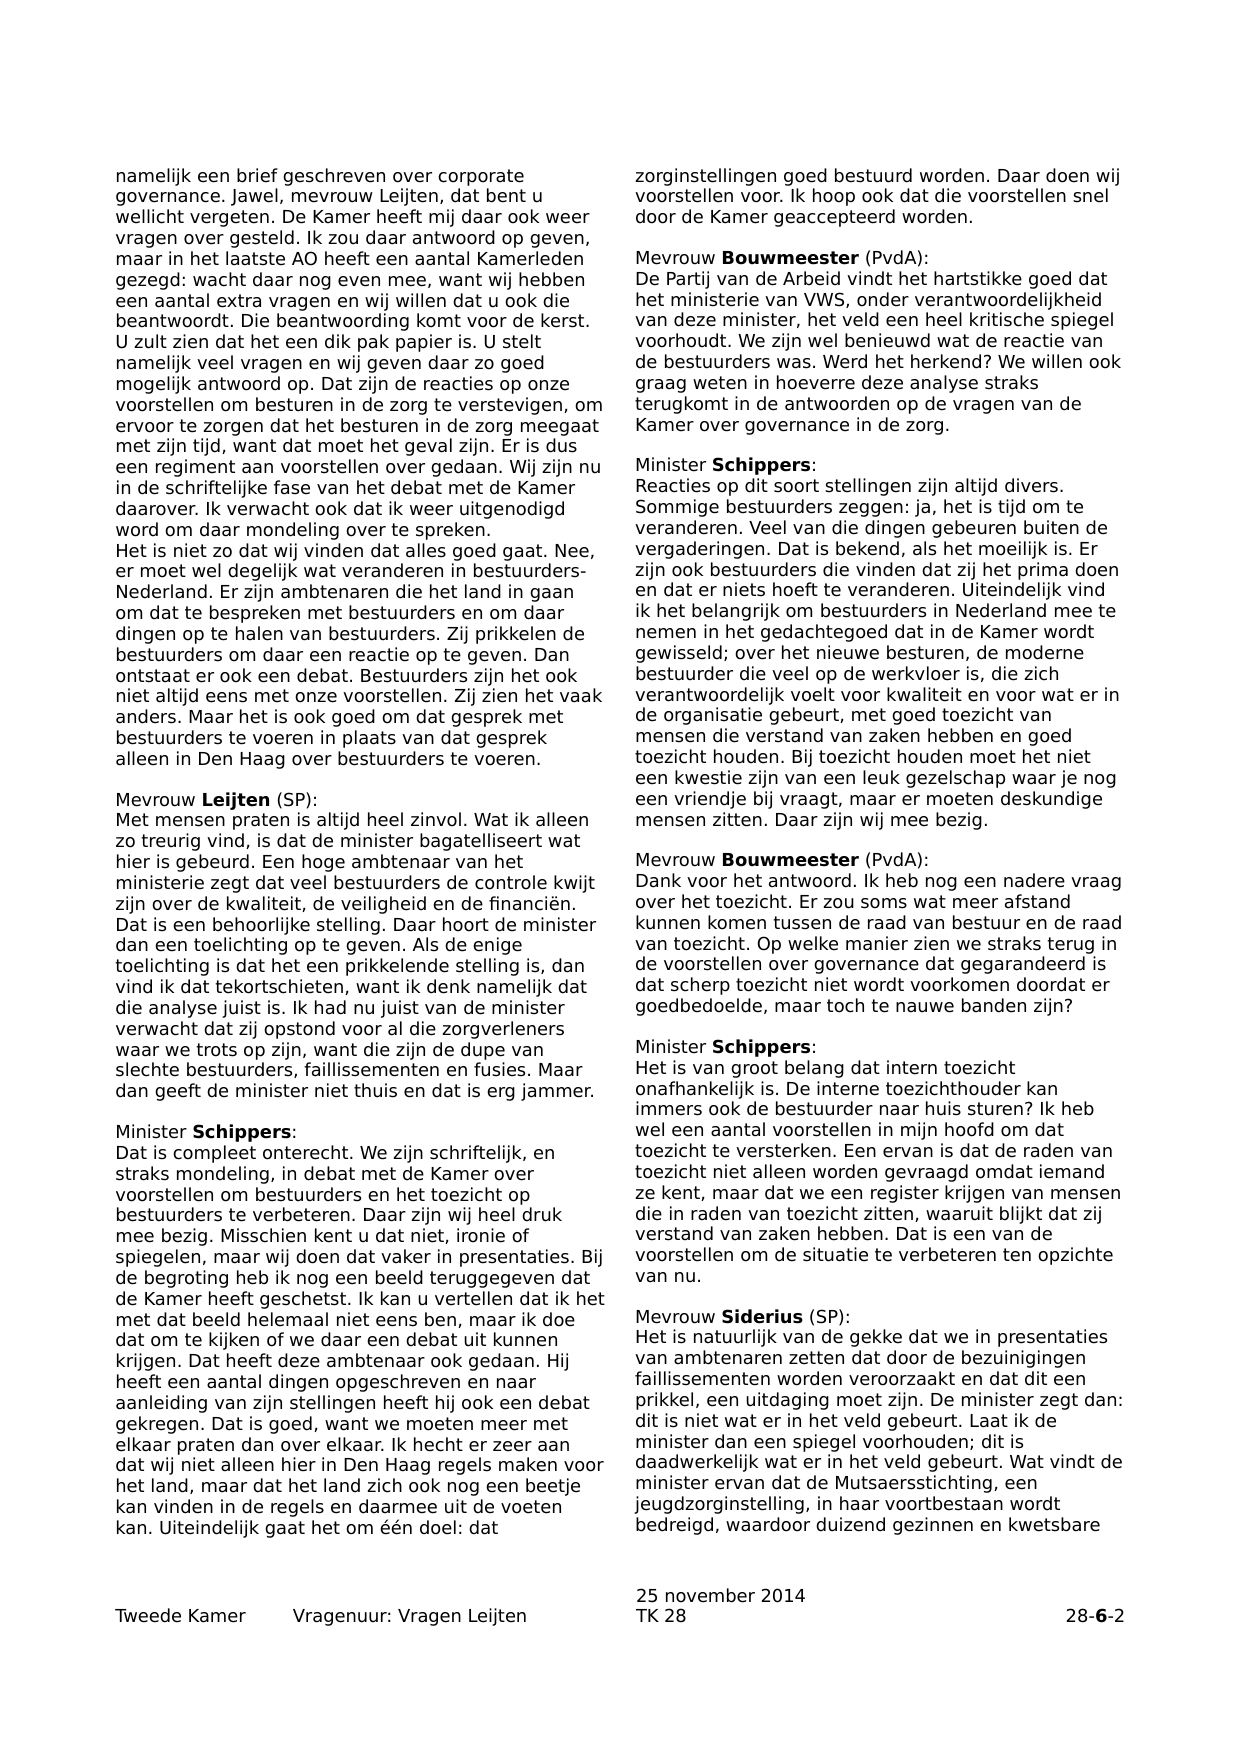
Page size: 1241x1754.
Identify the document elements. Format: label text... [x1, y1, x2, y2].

text Het is niet zo dat wij vinden dat alles goed gaat. Nee, er moet wel degelijk wat veranderen in bestuurders-Nederland. Er zijn ambtenaren die het land in gaan om dat te bespreken met bestuurders en om daar dingen op te halen van bestuurders. Zij prikkelen de bestuurders om daar een reactie op te geven. Dan ontstaat er ook een debat. Bestuurders zijn het ook niet altijd eens met onze voorstellen. Zij zien het vaak anders. Maar het is ook goed om dat gesprek met bestuurders te voeren in plaats van dat gesprek alleen in Den Haag over bestuurders te voeren. [115, 540, 605, 769]
text Minister Schippers: [635, 1037, 1125, 1057]
text Reacties op dit soort stellingen zijn altijd divers. Sommige bestuurders zeggen: ja, het is tijd om te veranderen. Veel van die dingen gebeuren buiten de vergaderingen. Dat is bekend, als het moeilijk is. Er zijn ook bestuurders die vinden dat zij het prima doen en dat er niets hoeft te veranderen. Uiteindelijk vind ik het belangrijk om bestuurders in Nederland mee te nemen in het gedachtegoed dat in de Kamer wordt gewisseld; over het nieuwe besturen, de moderne bestuurder die veel op de werkvloer is, die zich verantwoordelijk voelt voor kwaliteit en voor wat er in de organisatie gebeurt, met goed toezicht van mensen die verstand van zaken hebben en goed toezicht houden. Bij toezicht houden moet het niet een kwestie zijn van een leuk gezelschap waar je nog een vriendje bij vraagt, maar er moeten deskundige mensen zitten. Daar zijn wij mee bezig. [635, 476, 1125, 830]
text Het is natuurlijk van de gekke dat we in presentaties van ambtenaren zetten dat door de bezuinigingen faillissementen worden veroorzaakt en dat dit een prikkel, een uitdaging moet zijn. De minister zegt dan: dit is niet wat er in het veld gebeurt. Laat ik de minister dan een spiegel voorhouden; dit is daadwerkelijk wat er in het veld gebeurt. Wat vindt de minister ervan dat de Mutsaersstichting, een jeugdzorginstelling, in haar voortbestaan wordt bedreigd, waardoor duizend gezinnen en kwetsbare [635, 1327, 1125, 1536]
text namelijk een brief geschreven over corporate governance. Jawel, mevrouw Leijten, dat bent u wellicht vergeten. De Kamer heeft mij daar ook weer vragen over gesteld. Ik zou daar antwoord op geven, maar in het laatste AO heeft een aantal Kamerleden gezegd: wacht daar nog even mee, want wij hebben een aantal extra vragen en wij willen dat u ook die beantwoordt. Die beantwoording komt voor de kerst. U zult zien dat het een dik pak papier is. U stelt namelijk veel vragen en wij geven daar zo goed mogelijk antwoord op. Dat zijn de reacties op onze voorstellen om besturen in de zorg te verstevigen, om ervoor te zorgen dat het besturen in de zorg meegaat met zijn tijd, want dat moet het geval zijn. Er is dus een regiment aan voorstellen over gedaan. Wij zijn nu in de schriftelijke fase van het debat met de Kamer daarover. Ik verwacht ook dat ik weer uitgenodigd word om daar mondeling over te spreken. [115, 165, 605, 540]
text Dat is compleet onterecht. We zijn schriftelijk, en straks mondeling, in debat met de Kamer over voorstellen om bestuurders en het toezicht op bestuurders te verbeteren. Daar zijn wij heel druk mee bezig. Misschien kent u dat niet, ironie of spiegelen, maar wij doen dat vaker in presentaties. Bij de begroting heb ik nog een beeld teruggegeven dat de Kamer heeft geschetst. Ik kan u vertellen dat ik het met dat beeld helemaal niet eens ben, maar ik doe dat om te kijken of we daar een debat uit kunnen krijgen. Dat heeft deze ambtenaar ook gedaan. Hij heeft een aantal dingen opgeschreven en naar aanleiding van zijn stellingen heeft hij ook een debat gekregen. Dat is goed, want we moeten meer met elkaar praten dan over elkaar. Ik hecht er zeer aan dat wij niet alleen hier in Den Haag regels maken voor het land, maar dat het land zich ook nog een beetje kan vinden in de regels en daarmee uit de voeten kan. Uiteindelijk gaat het om één doel: dat [115, 1143, 605, 1538]
text Mevrouw Bouwmeester (PvdA): [635, 850, 1125, 871]
text Mevrouw Siderius (SP): [635, 1307, 1125, 1327]
text Mevrouw Leijten (SP): [115, 789, 605, 810]
text Met mensen praten is altijd heel zinvol. Wat ik alleen zo treurig vind, is dat de minister bagatelliseert wat hier is gebeurd. Een hoge ambtenaar van het ministerie zegt dat veel bestuurders de controle kwijt zijn over de kwaliteit, de veiligheid en de financiën. Dat is een behoorlijke stelling. Daar hoort de minister dan een toelichting op te geven. Als de enige toelichting is dat het een prikkelende stelling is, dan vind ik dat tekortschieten, want ik denk namelijk dat die analyse juist is. Ik had nu juist van de minister verwacht dat zij opstond voor al die zorgverleners waar we trots op zijn, want die zijn de dupe van slechte bestuurders, faillissementen en fusies. Maar dan geeft de minister niet thuis en dat is erg jammer. [115, 810, 605, 1102]
text Mevrouw Bouwmeester (PvdA): [635, 248, 1125, 268]
text Het is van groot belang dat intern toezicht onafhankelijk is. De interne toezichthouder kan immers ook de bestuurder naar huis sturen? Ik heb wel een aantal voorstellen in mijn hoofd om dat toezicht te versterken. Een ervan is dat de raden van toezicht niet alleen worden gevraagd omdat iemand ze kent, maar dat we een register krijgen van mensen die in raden van toezicht zitten, waaruit blijkt dat zij verstand van zaken hebben. Dat is een van de voorstellen om de situatie te verbeteren ten opzichte van nu. [635, 1057, 1125, 1287]
text Minister Schippers: [635, 455, 1125, 476]
text Minister Schippers: [115, 1122, 605, 1143]
text zorginstellingen goed bestuurd worden. Daar doen wij voorstellen voor. Ik hoop ook dat die voorstellen snel door de Kamer geaccepteerd worden. [635, 165, 1125, 228]
text Dank voor het antwoord. Ik heb nog een nadere vraag over het toezicht. Er zou soms wat meer afstand kunnen komen tussen de raad van bestuur en de raad van toezicht. Op welke manier zien we straks terug in de voorstellen over governance dat gegarandeerd is dat scherp toezicht niet wordt voorkomen doordat er goedbedoelde, maar toch te nauwe banden zijn? [635, 871, 1125, 1017]
text De Partij van de Arbeid vindt het hartstikke goed dat het ministerie van VWS, onder verantwoordelijkheid van deze minister, het veld een heel kritische spiegel voorhoudt. We zijn wel benieuwd wat de reactie van de bestuurders was. Werd het herkend? We willen ook graag weten in hoeverre deze analyse straks terugkomt in de antwoorden op de vragen van de Kamer over governance in de zorg. [635, 268, 1125, 435]
